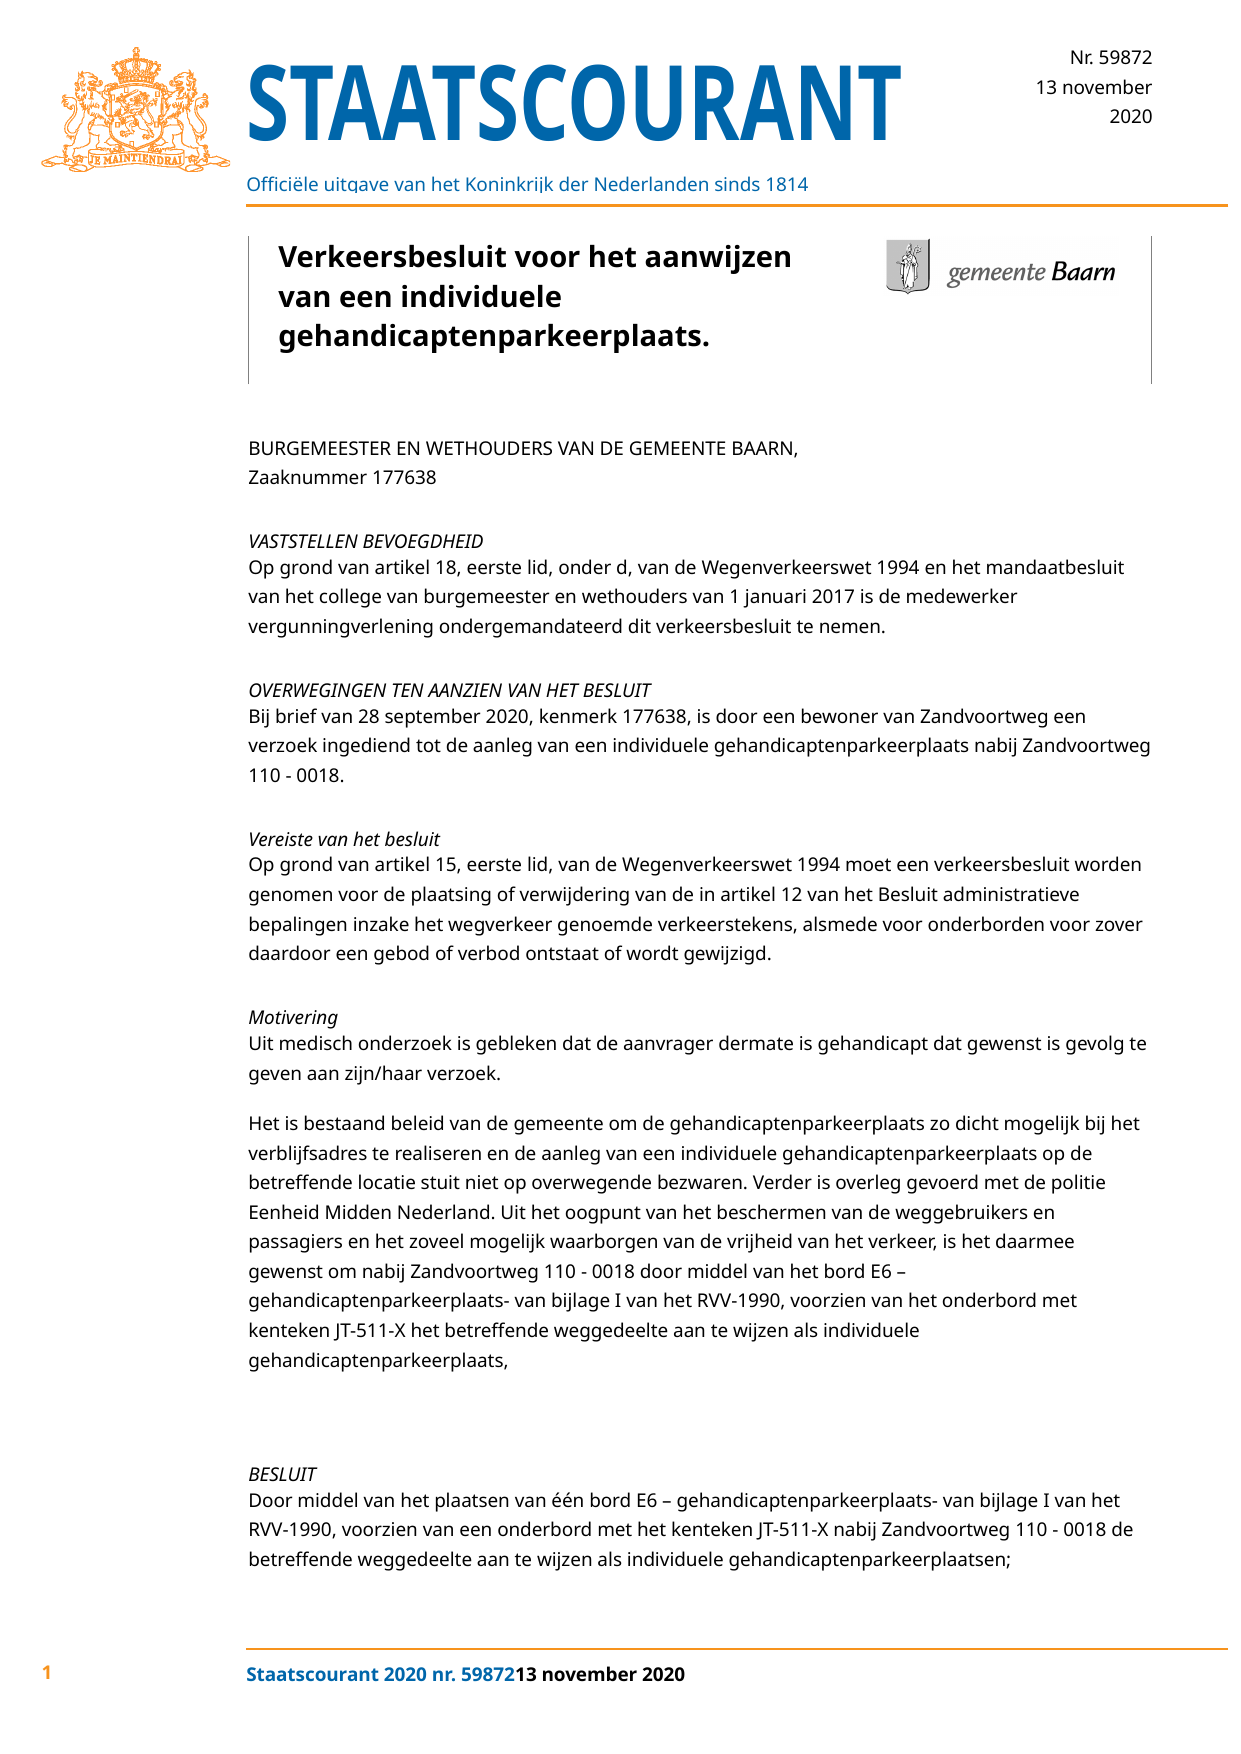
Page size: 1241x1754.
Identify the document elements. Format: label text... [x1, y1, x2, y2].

text Het is bestaand beleid van de gemeente om de gehandicaptenparkeerplaats zo dicht mogelijk bij het verblijfsadres te realiseren en de aanleg van een individuele gehandicaptenparkeerplaats op de betreffende locatie stuit niet op overwegende bezwaren. Verder is overleg gevoerd met de politie Eenheid Midden Nederland. Uit het oogpunt van het beschermen van de weggebruikers en passagiers en het zoveel mogelijk waarborgen van de vrijheid van het verkeer, is het daarmee gewenst om nabij Zandvoortweg 110 - 0018 door middel van het bord E6 – gehandicaptenparkeerplaats- van bijlage I van het RVV-1990, voorzien van het onderbord met kenteken JT-511-X het betreffende weggedeelte aan te wijzen als individuele gehandicaptenparkeerplaats, [248, 1110, 1152, 1372]
table_header Verkeersbesluit voor het aanwijzen van een individuele gehandicaptenparkeerplaats. [249, 236, 850, 384]
picture [882, 236, 1119, 296]
text OVERWEGINGEN TEN AANZIEN VAN HET BESLUIT [248, 677, 1152, 703]
text Zaaknummer 177638 [248, 464, 1152, 490]
text VASTSTELLEN BEVOEGDHEID [248, 528, 1152, 554]
text BESLUIT [248, 1461, 1152, 1487]
text Motivering [248, 1004, 1152, 1030]
text Bij brief van 28 september 2020, kenmerk 177638, is door een bewoner van Zandvoortweg een verzoek ingediend tot de aanleg van een individuele gehandicaptenparkeerplaats nabij Zandvoortweg 110 - 0018. [248, 703, 1152, 788]
text Op grond van artikel 18, eerste lid, onder d, van de Wegenverkeerswet 1994 en het mandaatbesluit van het college van burgemeester en wethouders van 1 januari 2017 is de medewerker vergunningverlening ondergemandateerd dit verkeersbesluit te nemen. [248, 554, 1152, 639]
text Op grond van artikel 15, eerste lid, van de Wegenverkeerswet 1994 moet een verkeersbesluit worden genomen voor de plaatsing of verwijdering van de in artikel 12 van het Besluit administratieve bepalingen inzake het wegverkeer genoemde verkeerstekens, alsmede voor onderborden voor zover daardoor een gebod of verbod ontstaat of wordt gewijzigd. [248, 852, 1152, 966]
table_header [850, 236, 1151, 384]
text BURGEMEESTER EN WETHOUDERS VAN DE GEMEENTE BAARN, [248, 435, 1152, 460]
text Uit medisch onderzoek is gebleken dat de aanvrager dermate is gehandicapt dat gewenst is gevolg te geven aan zijn/haar verzoek. [248, 1030, 1152, 1085]
picture [41, 47, 231, 172]
text Door middel van het plaatsen van één bord E6 – gehandicaptenparkeerplaats- van bijlage I van het RVV-1990, voorzien van een onderbord met het kenteken JT-511-X nabij Zandvoortweg 110 - 0018 de betreffende weggedeelte aan te wijzen als individuele gehandicaptenparkeerplaatsen; [248, 1487, 1152, 1572]
text Vereiste van het besluit [248, 826, 1152, 852]
